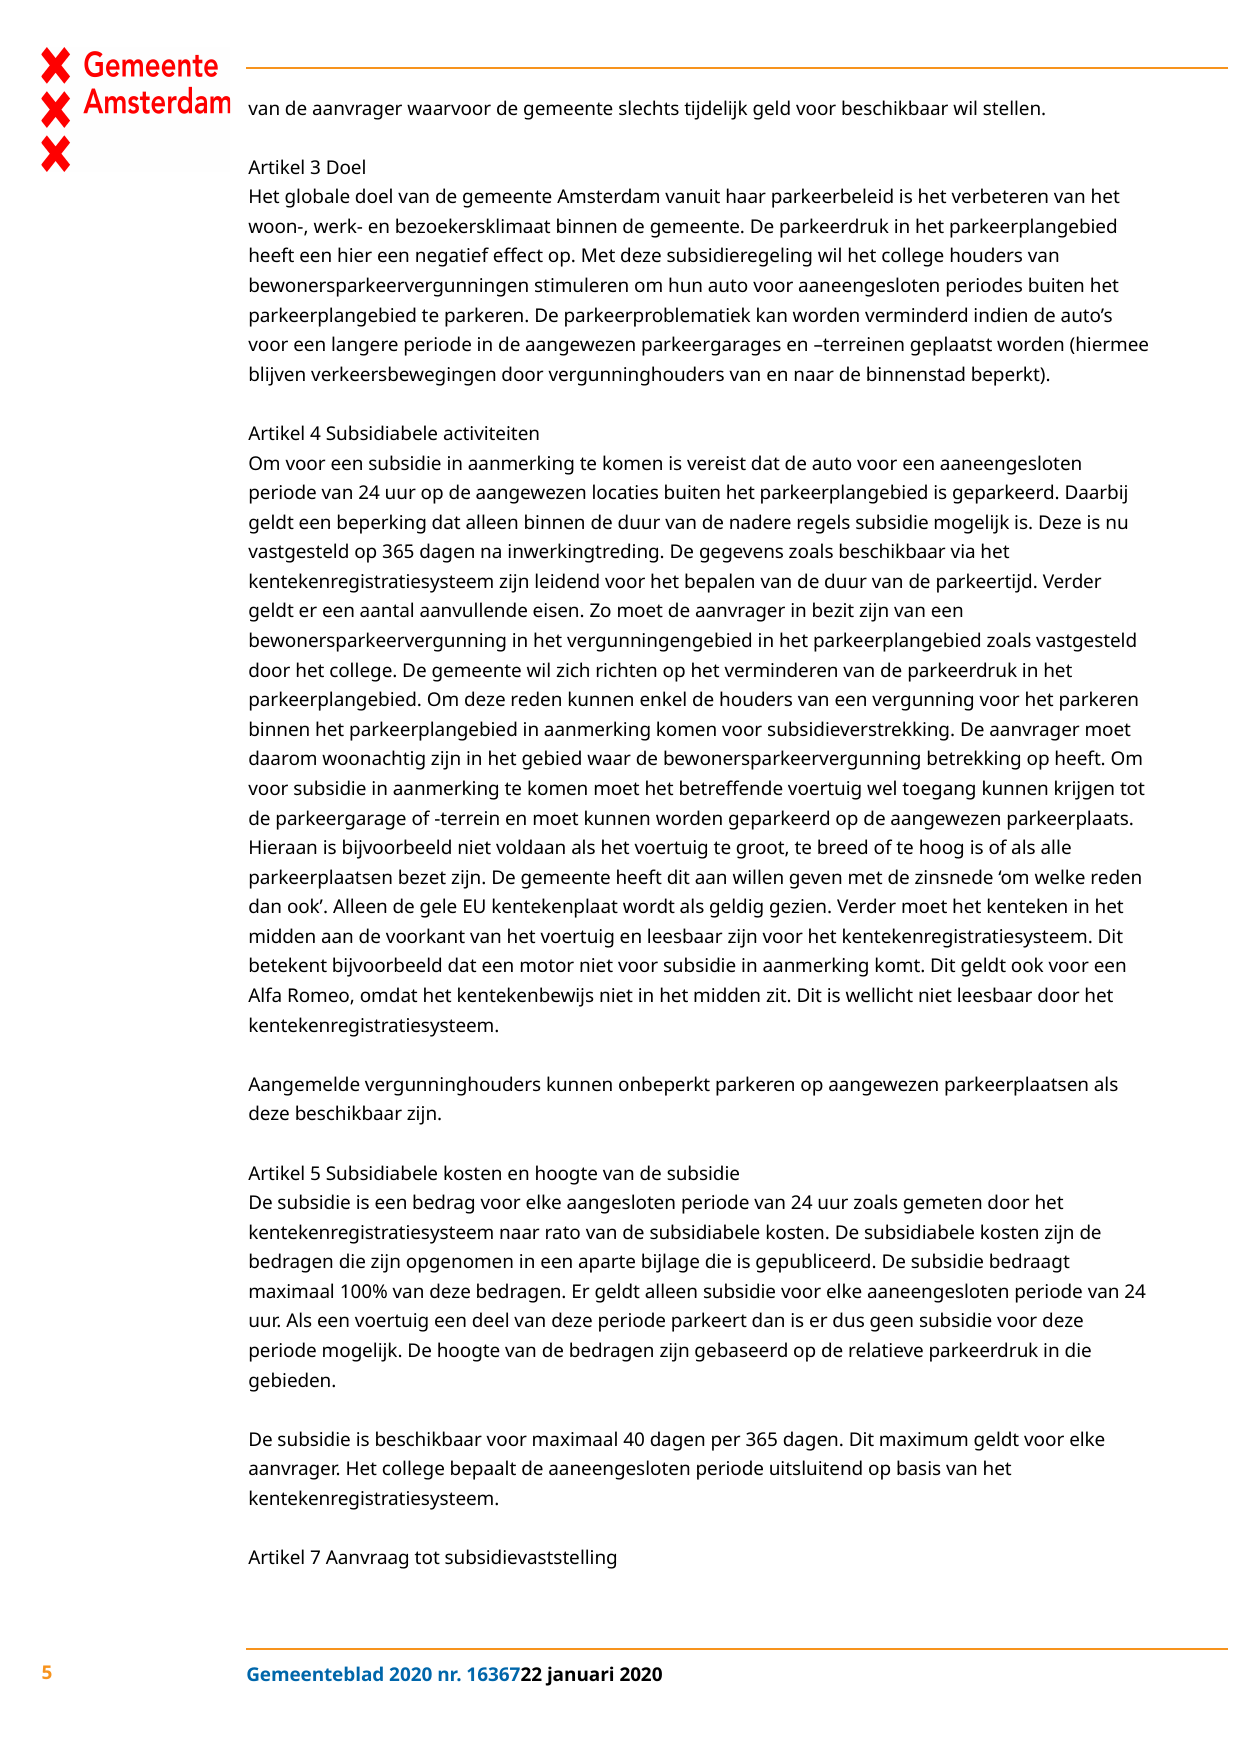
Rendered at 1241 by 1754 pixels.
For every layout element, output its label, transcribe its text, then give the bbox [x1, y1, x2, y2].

text Aangemelde vergunninghouders kunnen onbeperkt parkeren op aangewezen parkeerplaatsen als deze beschikbaar zijn. [248, 1071, 1152, 1126]
text Om voor een subsidie in aanmerking te komen is vereist dat de auto voor een aaneengesloten periode van 24 uur op de aangewezen locaties buiten het parkeerplangebied is geparkeerd. Daarbij geldt een beperking dat alleen binnen de duur van de nadere regels subsidie mogelijk is. Deze is nu vastgesteld op 365 dagen na inwerkingtreding. De gegevens zoals beschikbaar via het kentekenregistratiesysteem zijn leidend voor het bepalen van de duur van de parkeertijd. Verder geldt er een aantal aanvullende eisen. Zo moet de aanvrager in bezit zijn van een bewonersparkeervergunning in het vergunningengebied in het parkeerplangebied zoals vastgesteld door het college. De gemeente wil zich richten op het verminderen van de parkeerdruk in het parkeerplangebied. Om deze reden kunnen enkel de houders van een vergunning voor het parkeren binnen het parkeerplangebied in aanmerking komen voor subsidieverstrekking. De aanvrager moet daarom woonachtig zijn in het gebied waar de bewonersparkeervergunning betrekking op heeft. Om voor subsidie in aanmerking te komen moet het betreffende voertuig wel toegang kunnen krijgen tot de parkeergarage of -terrein en moet kunnen worden geparkeerd op de aangewezen parkeerplaats. Hieraan is bijvoorbeeld niet voldaan als het voertuig te groot, te breed of te hoog is of als alle parkeerplaatsen bezet zijn. De gemeente heeft dit aan willen geven met de zinsnede ‘om welke reden dan ook’. Alleen de gele EU kentekenplaat wordt als geldig gezien. Verder moet het kenteken in het midden aan de voorkant van het voertuig en leesbaar zijn voor het kentekenregistratiesysteem. Dit betekent bijvoorbeeld dat een motor niet voor subsidie in aanmerking komt. Dit geldt ook voor een Alfa Romeo, omdat het kentekenbewijs niet in het midden zit. Dit is wellicht niet leesbaar door het kentekenregistratiesysteem. [248, 450, 1152, 1038]
text van de aanvrager waarvoor de gemeente slechts tijdelijk geld voor beschikbaar wil stellen. [248, 95, 1152, 121]
text Artikel 5 Subsidiabele kosten en hoogte van de subsidie [248, 1160, 1152, 1186]
text Artikel 7 Aanvraag tot subsidievaststelling [248, 1544, 1152, 1570]
text Artikel 4 Subsidiabele activiteiten [248, 420, 1152, 446]
text De subsidie is beschikbaar voor maximaal 40 dagen per 365 dagen. Dit maximum geldt voor elke aanvrager. Het college bepaalt de aaneengesloten periode uitsluitend op basis van het kentekenregistratiesysteem. [248, 1426, 1152, 1511]
picture [41, 47, 231, 172]
text Het globale doel van de gemeente Amsterdam vanuit haar parkeerbeleid is het verbeteren van het woon-, werk- en bezoekersklimaat binnen de gemeente. De parkeerdruk in het parkeerplangebied heeft een hier een negatief effect op. Met deze subsidieregeling wil het college houders van bewonersparkeervergunningen stimuleren om hun auto voor aaneengesloten periodes buiten het parkeerplangebied te parkeren. De parkeerproblematiek kan worden verminderd indien de auto’s voor een langere periode in de aangewezen parkeergarages en –terreinen geplaatst worden (hiermee blijven verkeersbewegingen door vergunninghouders van en naar de binnenstad beperkt). [248, 183, 1152, 387]
text Artikel 3 Doel [248, 154, 1152, 180]
text De subsidie is een bedrag voor elke aangesloten periode van 24 uur zoals gemeten door het kentekenregistratiesysteem naar rato van de subsidiabele kosten. De subsidiabele kosten zijn de bedragen die zijn opgenomen in een aparte bijlage die is gepubliceerd. De subsidie bedraagt maximaal 100% van deze bedragen. Er geldt alleen subsidie voor elke aaneengesloten periode van 24 uur. Als een voertuig een deel van deze periode parkeert dan is er dus geen subsidie voor deze periode mogelijk. De hoogte van de bedragen zijn gebaseerd op de relatieve parkeerdruk in die gebieden. [248, 1189, 1152, 1393]
